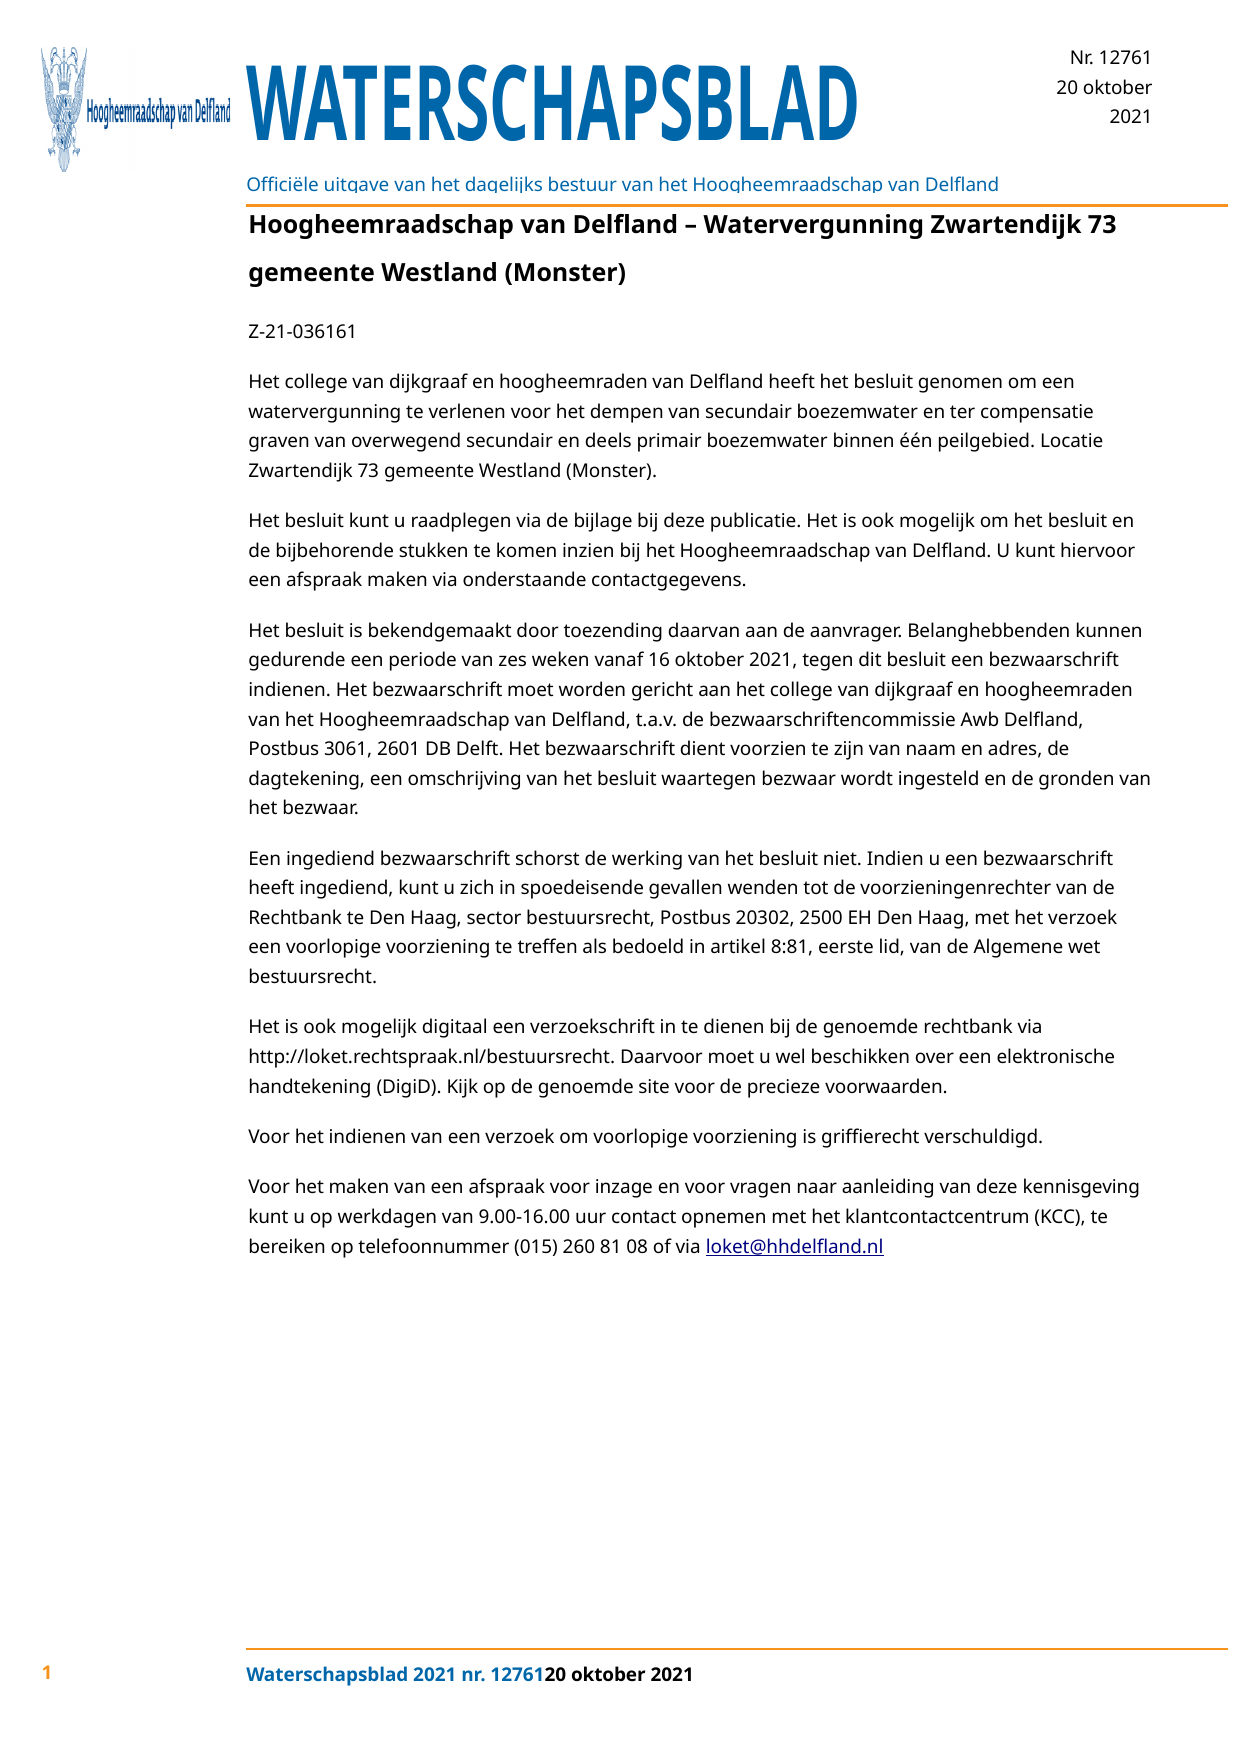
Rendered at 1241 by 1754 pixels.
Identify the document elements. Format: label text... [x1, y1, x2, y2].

text Voor het maken van een afspraak voor inzage en voor vragen naar aanleiding van deze kennisgeving kunt u op werkdagen van 9.00-16.00 uur contact opnemen met het klantcontactcentrum (KCC), te bereiken op telefoonnummer (015) 260 81 08 of via loket@hhdelfland.nl [248, 1174, 1152, 1259]
text Het besluit kunt u raadplegen via de bijlage bij deze publicatie. Het is ook mogelijk om het besluit en de bijbehorende stukken te komen inzien bij het Hoogheemraadschap van Delfland. U kunt hiervoor een afspraak maken via onderstaande contactgegevens. [248, 507, 1152, 592]
text Een ingediend bezwaarschrift schorst de werking van het besluit niet. Indien u een bezwaarschrift heeft ingediend, kunt u zich in spoedeisende gevallen wenden tot de voorzieningenrechter van de Rechtbank te Den Haag, sector bestuursrecht, Postbus 20302, 2500 EH Den Haag, met het verzoek een voorlopige voorziening te treffen als bedoeld in artikel 8:81, eerste lid, van de Algemene wet bestuursrecht. [248, 845, 1152, 989]
text Hoogheemraadschap van Delfland – Watervergunning Zwartendijk 73 gemeente Westland (Monster) [248, 207, 1152, 288]
text Het college van dijkgraaf en hoogheemraden van Delfland heeft het besluit genomen om een watervergunning te verlenen voor het dempen van secundair boezemwater en ter compensatie graven van overwegend secundair en deels primair boezemwater binnen één peilgebied. Locatie Zwartendijk 73 gemeente Westland (Monster). [248, 368, 1152, 483]
text Het is ook mogelijk digitaal een verzoekschrift in te dienen bij de genoemde rechtbank via http://loket.rechtspraak.nl/bestuursrecht. Daarvoor moet u wel beschikken over een elektronische handtekening (DigiD). Kijk op de genoemde site voor de precieze voorwaarden. [248, 1014, 1152, 1099]
picture [41, 47, 231, 172]
text Het besluit is bekendgemaakt door toezending daarvan aan de aanvrager. Belanghebbenden kunnen gedurende een periode van zes weken vanaf 16 oktober 2021, tegen dit besluit een bezwaarschrift indienen. Het bezwaarschrift moet worden gericht aan het college van dijkgraaf en hoogheemraden van het Hoogheemraadschap van Delfland, t.a.v. de bezwaarschriftencommissie Awb Delfland, Postbus 3061, 2601 DB Delft. Het bezwaarschrift dient voorzien te zijn van naam en adres, de dagtekening, een omschrijving van het besluit waartegen bezwaar wordt ingesteld en de gronden van het bezwaar. [248, 617, 1152, 820]
text Voor het indienen van een verzoek om voorlopige voorziening is griffierecht verschuldigd. [248, 1123, 1152, 1149]
text Z-21-036161 [248, 318, 1152, 344]
